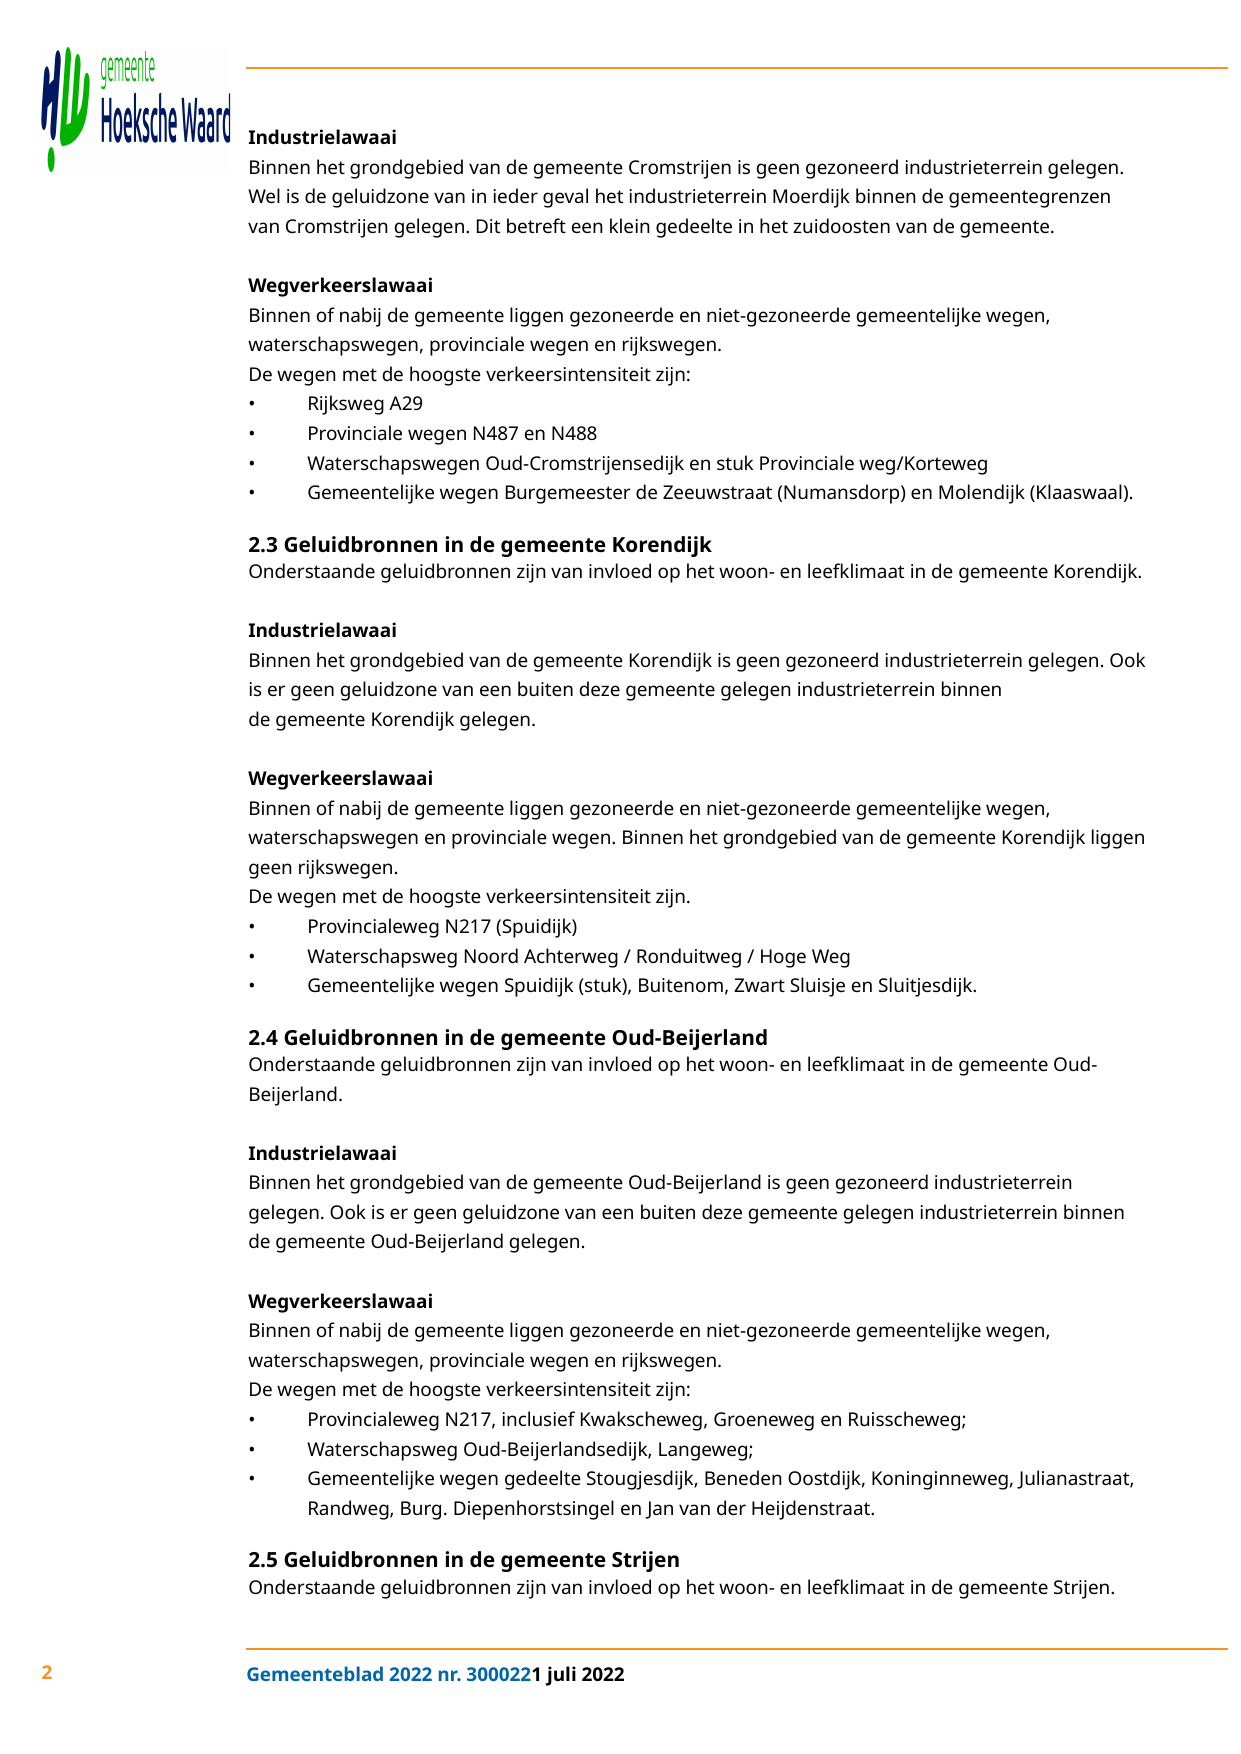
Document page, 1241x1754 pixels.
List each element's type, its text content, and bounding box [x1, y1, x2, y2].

text Onderstaande geluidbronnen zijn van invloed op het woon- en leefklimaat in de gemeente Strijen. [248, 1574, 1152, 1599]
text Onderstaande geluidbronnen zijn van invloed op het woon- en leefklimaat in de gemeente Oud-Beijerland. [248, 1051, 1152, 1107]
text Binnen het grondgebied van de gemeente Oud-Beijerland is geen gezoneerd industrieterrein gelegen. Ook is er geen geluidzone van een buiten deze gemeente gelegen industrieterrein binnen [248, 1169, 1152, 1225]
text 2.5 Geluidbronnen in de gemeente Strijen [248, 1545, 1152, 1574]
list Waterschapswegen Oud-Cromstrijensedijk en stuk Provinciale weg/Korteweg [248, 450, 1152, 476]
text De wegen met de hoogste verkeersintensiteit zijn. [248, 884, 1152, 909]
text Industrielawaai [248, 1140, 1152, 1166]
text De wegen met de hoogste verkeersintensiteit zijn: [248, 361, 1152, 387]
list Rijksweg A29 [248, 391, 1152, 416]
text Wegverkeerslawaai [248, 1288, 1152, 1314]
list Waterschapsweg Noord Achterweg / Ronduitweg / Hoge Weg [248, 943, 1152, 968]
text Industrielawaai [248, 617, 1152, 643]
text Binnen of nabij de gemeente liggen gezoneerde en niet-gezoneerde gemeentelijke wegen, waterschapswegen, provinciale wegen en rijkswegen. [248, 1317, 1152, 1373]
list Provincialeweg N217, inclusief Kwakscheweg, Groeneweg en Ruisscheweg; [248, 1406, 1152, 1432]
text Binnen het grondgebied van de gemeente Korendijk is geen gezoneerd industrieterrein gelegen. Ook is er geen geluidzone van een buiten deze gemeente gelegen industrieterrein binnen [248, 647, 1152, 702]
list Gemeentelijke wegen gedeelte Stougjesdijk, Beneden Oostdijk, Koninginneweg, Julianastraat, Randweg, Burg. Diepenhorstsingel en Jan van der Heijdenstraat. [248, 1465, 1152, 1521]
text 2.4 Geluidbronnen in de gemeente Oud-Beijerland [248, 1023, 1152, 1051]
list Gemeentelijke wegen Burgemeester de Zeeuwstraat (Numansdorp) en Molendijk (Klaaswaal). [248, 479, 1152, 505]
text van Cromstrijen gelegen. Dit betreft een klein gedeelte in het zuidoosten van de gemeente. [248, 213, 1152, 239]
text Wegverkeerslawaai [248, 272, 1152, 298]
list Gemeentelijke wegen Spuidijk (stuk), Buitenom, Zwart Sluisje en Sluitjesdijk. [248, 972, 1152, 998]
text Binnen of nabij de gemeente liggen gezoneerde en niet-gezoneerde gemeentelijke wegen, waterschapswegen, provinciale wegen en rijkswegen. [248, 302, 1152, 357]
text Wegverkeerslawaai [248, 765, 1152, 791]
list Waterschapsweg Oud-Beijerlandsedijk, Langeweg; [248, 1436, 1152, 1462]
text Onderstaande geluidbronnen zijn van invloed op het woon- en leefklimaat in de gemeente Korendijk. [248, 558, 1152, 584]
text De wegen met de hoogste verkeersintensiteit zijn: [248, 1377, 1152, 1402]
list Provinciale wegen N487 en N488 [248, 420, 1152, 446]
text Industrielawaai [248, 124, 1152, 150]
text 2.3 Geluidbronnen in de gemeente Korendijk [248, 530, 1152, 558]
list Provincialeweg N217 (Spuidijk) [248, 913, 1152, 939]
text Binnen het grondgebied van de gemeente Cromstrijen is geen gezoneerd industrieterrein gelegen. Wel is de geluidzone van in ieder geval het industrieterrein Moerdijk binnen de gemeentegrenzen [248, 154, 1152, 209]
picture [41, 47, 231, 172]
text de gemeente Oud-Beijerland gelegen. [248, 1229, 1152, 1254]
text de gemeente Korendijk gelegen. [248, 706, 1152, 732]
text Binnen of nabij de gemeente liggen gezoneerde en niet-gezoneerde gemeentelijke wegen, waterschapswegen en provinciale wegen. Binnen het grondgebied van de gemeente Korendijk liggen geen rijkswegen. [248, 795, 1152, 880]
